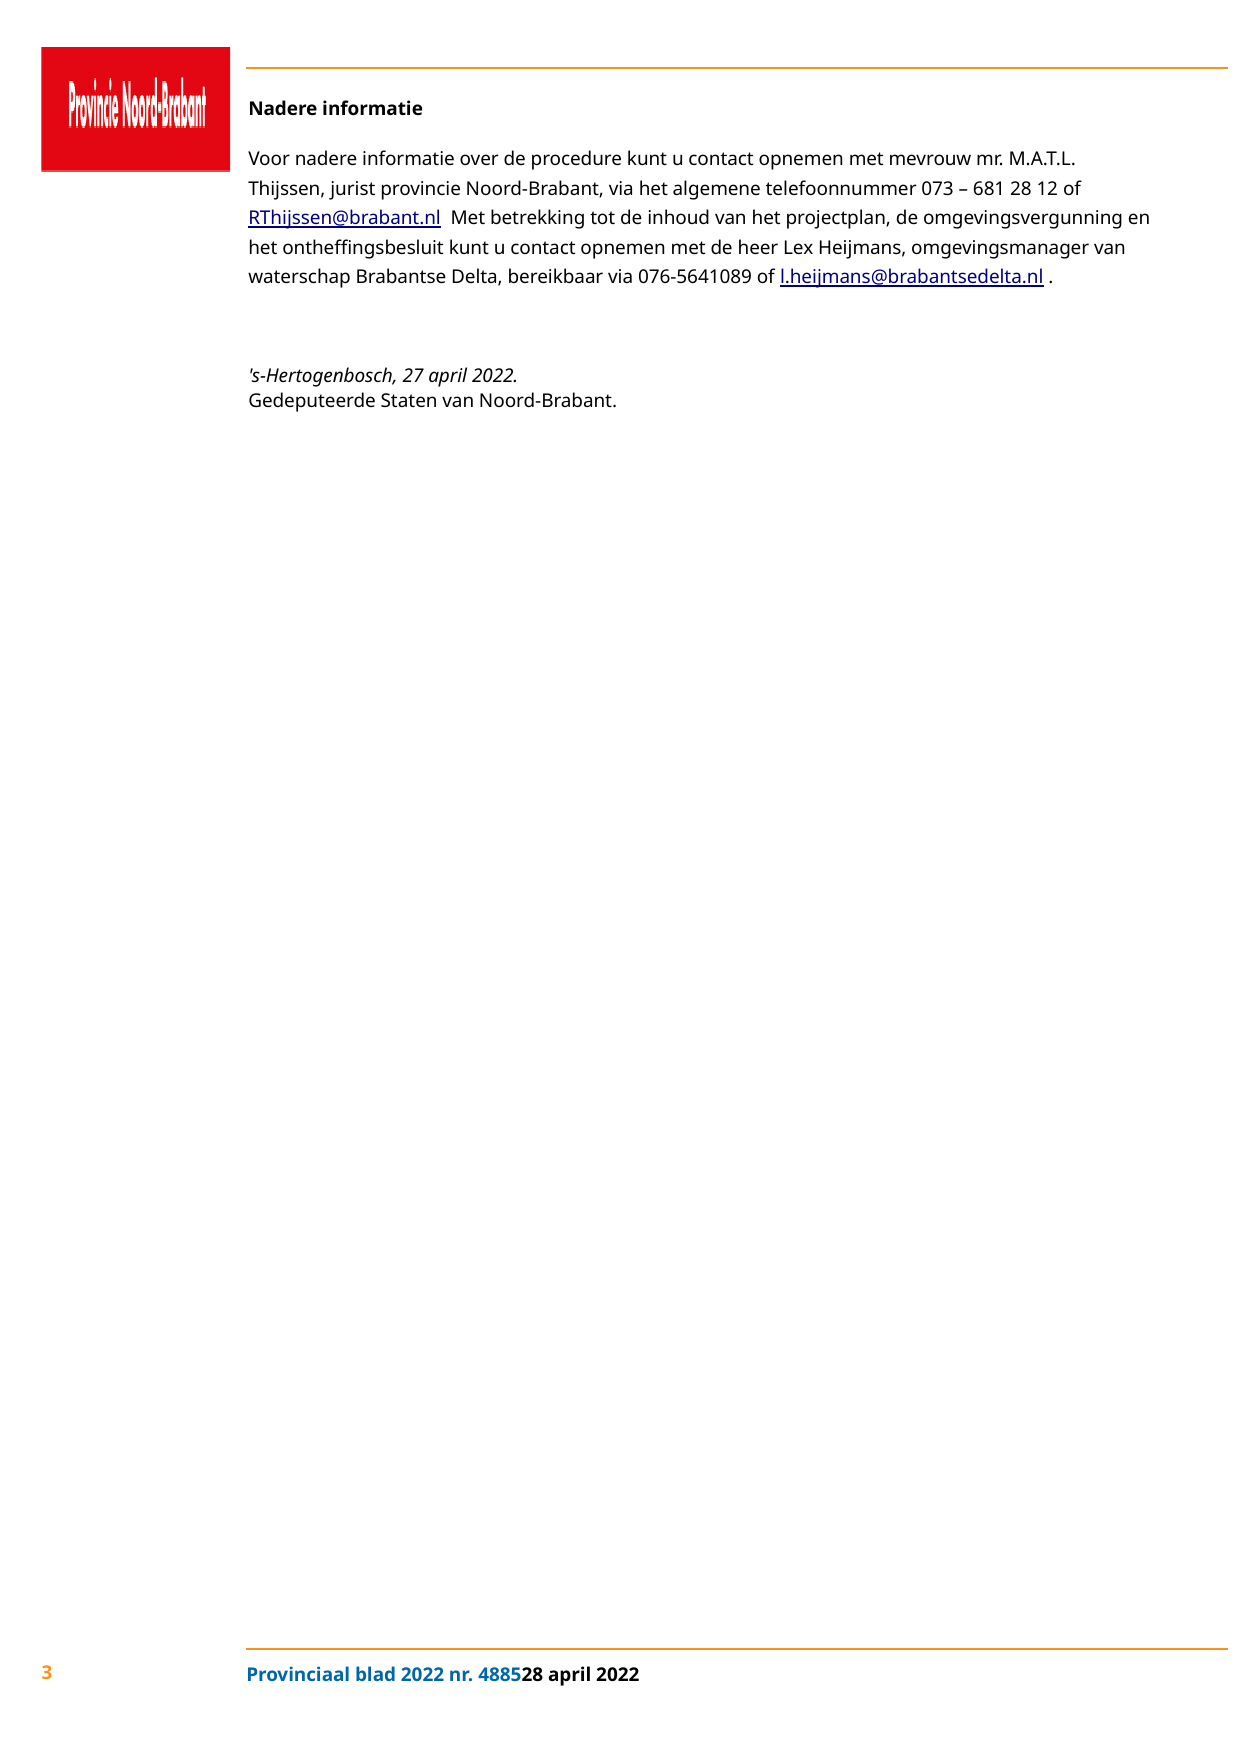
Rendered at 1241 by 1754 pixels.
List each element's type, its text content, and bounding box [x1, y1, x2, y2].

text Nadere informatie [248, 95, 1152, 121]
text 's-Hertogenbosch, 27 april 2022. [248, 362, 1152, 387]
text Gedeputeerde Staten van Noord-Brabant. [248, 387, 1152, 413]
text Voor nadere informatie over de procedure kunt u contact opnemen met mevrouw mr. M.A.T.L. Thijssen, jurist provincie Noord-Brabant, via het algemene telefoonnummer 073 – 681 28 12 of RThijssen@brabant.nl Met betrekking tot de inhoud van het projectplan, de omgevingsvergunning en het ontheffingsbesluit kunt u contact opnemen met de heer Lex Heijmans, omgevingsmanager van waterschap Brabantse Delta, bereikbaar via 076-5641089 of l.heijmans@brabantsedelta.nl . [248, 145, 1152, 289]
picture [41, 47, 231, 172]
